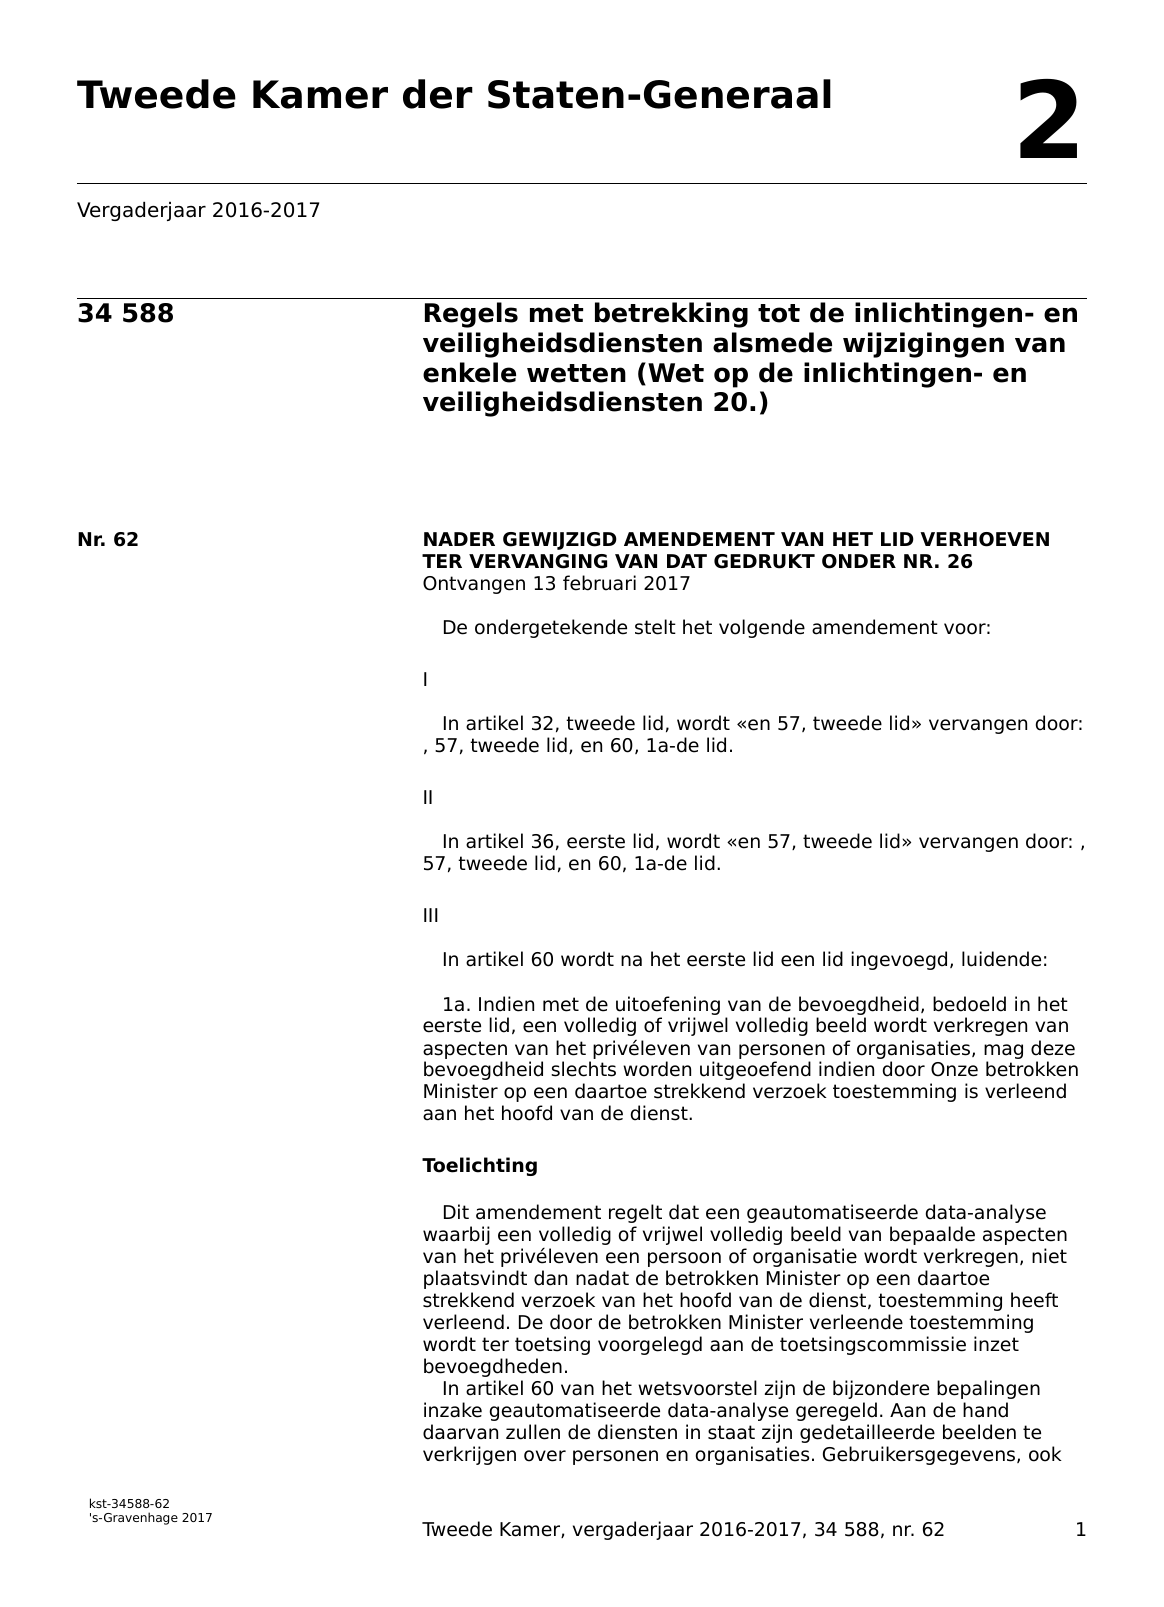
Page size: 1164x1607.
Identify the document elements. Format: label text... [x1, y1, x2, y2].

text In artikel 60 wordt na het eerste lid een lid ingevoegd, luidende: [422, 949, 1087, 971]
text In artikel 60 van het wetsvoorstel zijn de bijzondere bepalingen inzake geautomatiseerde data-analyse geregeld. Aan de hand daarvan zullen de diensten in staat zijn gedetailleerde beelden te verkrijgen over personen en organisaties. Gebruikersgegevens, ook [422, 1378, 1087, 1466]
text Dit amendement regelt dat een geautomatiseerde data-analyse waarbij een volledig of vrijwel volledig beeld van bepaalde aspecten van het privéleven een persoon of organisatie wordt verkregen, niet plaatsvindt dan nadat de betrokken Minister op een daartoe strekkend verzoek van het hoofd van de dienst, toestemming heeft verleend. De door de betrokken Minister verleende toestemming wordt ter toetsing voorgelegd aan de toetsingscommissie inzet bevoegdheden. [422, 1202, 1087, 1378]
table_header 2 [886, 59, 1087, 183]
text Ontvangen 13 februari 2017 [422, 573, 1087, 595]
text De ondergetekende stelt het volgende amendement voor: [422, 617, 1087, 639]
text 's-Gravenhage 2017 [88, 1511, 323, 1525]
text 1a. Indien met de uitoefening van de bevoegdheid, bedoeld in het eerste lid, een volledig of vrijwel volledig beeld wordt verkregen van aspecten van het privéleven van personen of organisaties, mag deze bevoegdheid slechts worden uitgeoefend indien door Onze betrokken Minister op een daartoe strekkend verzoek toestemming is verleend aan het hoofd van de dienst. [422, 993, 1087, 1125]
text In artikel 36, eerste lid, wordt «en 57, tweede lid» vervangen door: , 57, tweede lid, en 60, 1a-de lid. [422, 831, 1087, 875]
text In artikel 32, tweede lid, wordt «en 57, tweede lid» vervangen door: , 57, tweede lid, en 60, 1a-de lid. [422, 713, 1087, 757]
subtitle 34 588 Regels met betrekking tot de inlichtingen- en veiligheidsdiensten alsmede wijzigingen van enkele wetten (Wet op de inlichtingen- en veiligheidsdiensten 20.) [77, 299, 1087, 418]
table_header Tweede Kamer der Staten-Generaal [77, 59, 886, 183]
subtitle I [422, 669, 1087, 691]
subtitle Nr. 62 NADER GEWIJZIGD AMENDEMENT VAN HET LID VERHOEVEN TER VERVANGING VAN DAT GEDRUKT ONDER NR. 26 [77, 529, 1087, 573]
subtitle II [422, 787, 1087, 809]
subtitle III [422, 905, 1087, 927]
table_cell Vergaderjaar 2016-2017 [77, 184, 1087, 298]
subtitle Toelichting [422, 1155, 1087, 1177]
text kst-34588-62 [88, 1497, 323, 1511]
